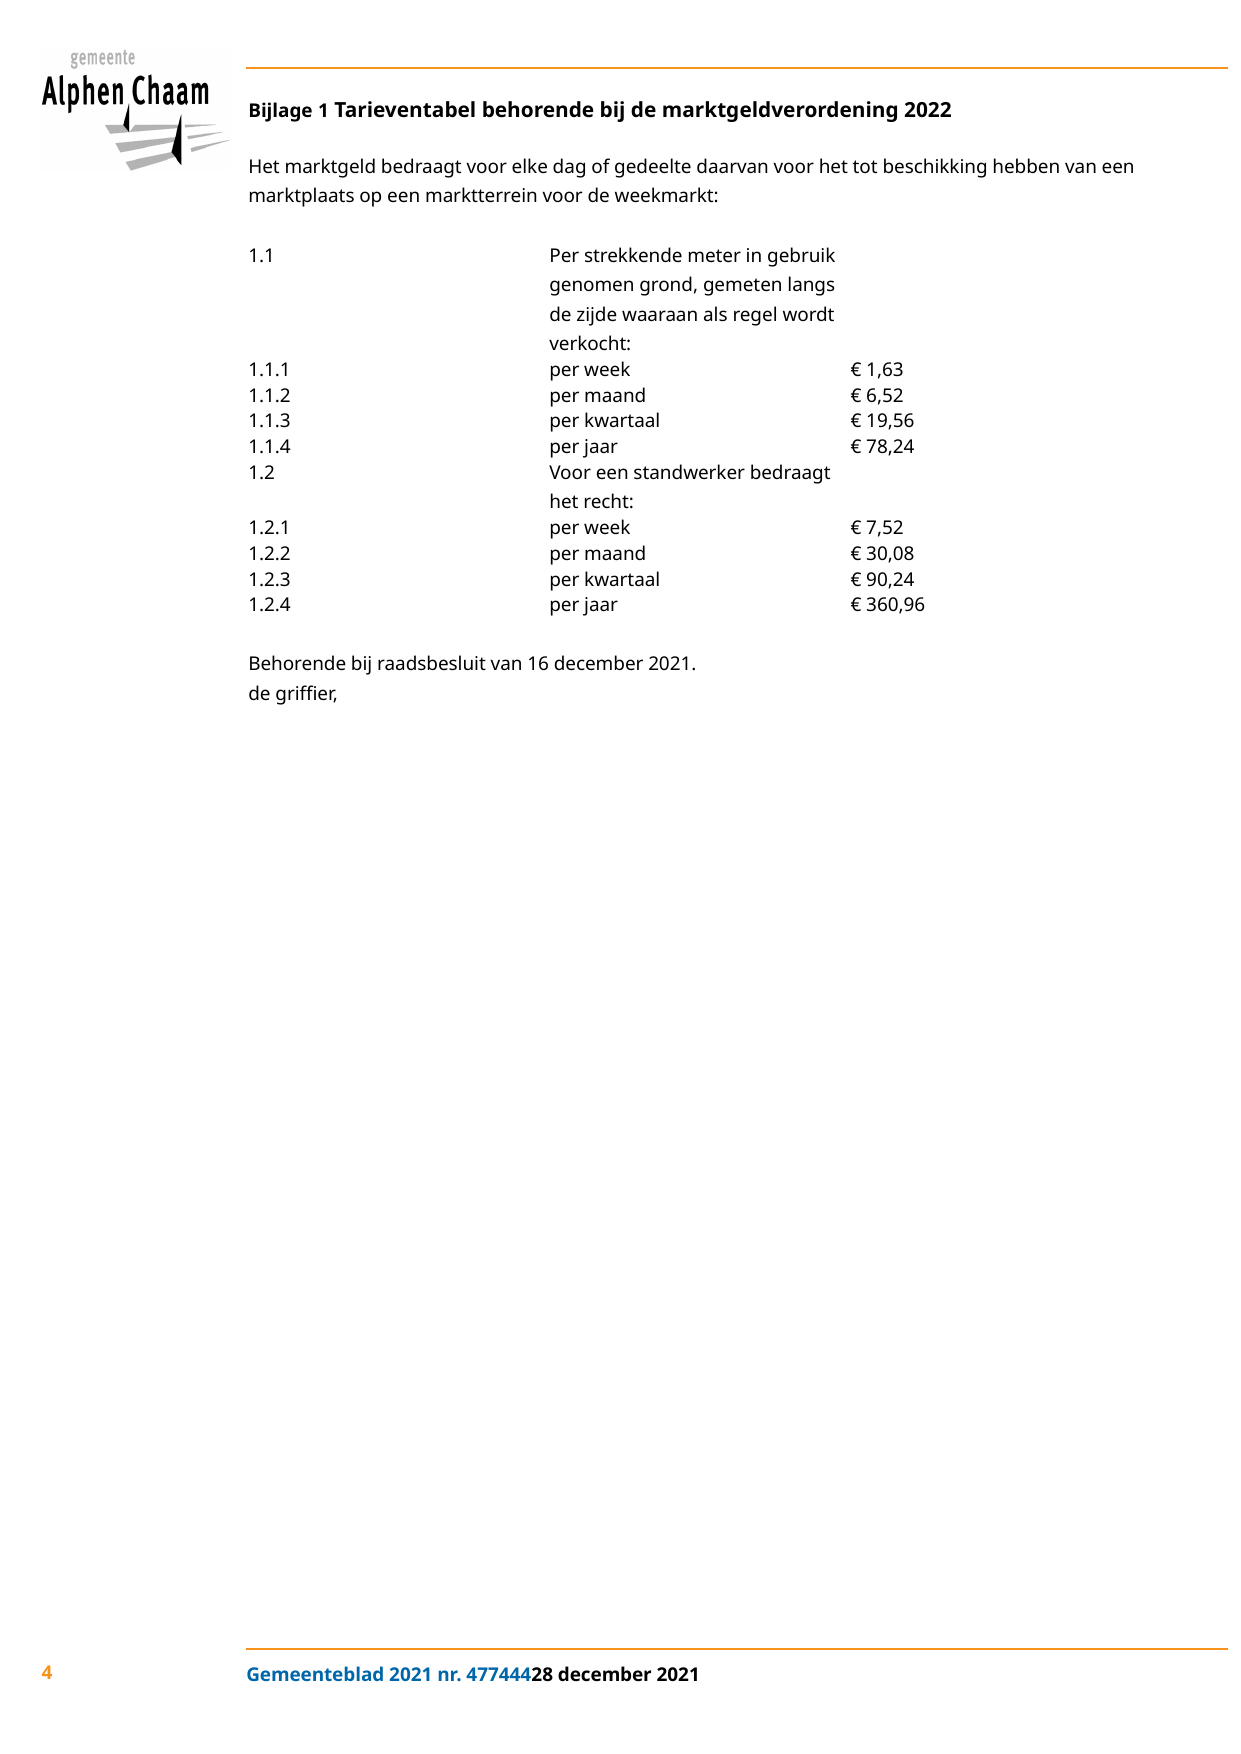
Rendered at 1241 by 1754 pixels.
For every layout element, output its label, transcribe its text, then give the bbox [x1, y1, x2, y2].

table_cell per week [549, 515, 850, 540]
text de griffier, [248, 680, 1152, 706]
table_cell € 1,63 [850, 356, 1152, 382]
text Het marktgeld bedraagt voor elke dag of gedeelte daarvan voor het tot beschikking hebben van een marktplaats op een marktterrein voor de weekmarkt: [248, 153, 1152, 208]
table_cell € 19,56 [850, 408, 1152, 433]
table_cell per kwartaal [549, 566, 850, 592]
table_cell Voor een standwerker bedraagt het recht: [549, 459, 850, 514]
table_cell € 7,52 [850, 515, 1152, 540]
table_header [850, 242, 1152, 356]
table_header Per strekkende meter in gebruik genomen grond, gemeten langs de zijde waaraan als regel wordt verkocht: [549, 242, 850, 356]
table_cell per maand [549, 382, 850, 408]
table_cell per jaar [549, 434, 850, 459]
table_cell € 360,96 [850, 592, 1152, 617]
table_cell 1.1.1 [248, 356, 549, 382]
table_cell € 78,24 [850, 434, 1152, 459]
table_cell per jaar [549, 592, 850, 617]
table_cell € 90,24 [850, 566, 1152, 592]
table_cell € 6,52 [850, 382, 1152, 408]
table_cell 1.1.3 [248, 408, 549, 433]
table_cell per week [549, 356, 850, 382]
table_cell [850, 459, 1152, 514]
picture [41, 47, 231, 172]
table_cell 1.2.1 [248, 515, 549, 540]
table_cell 1.1.4 [248, 434, 549, 459]
table_cell per kwartaal [549, 408, 850, 433]
table_cell 1.2.2 [248, 540, 549, 566]
table_cell 1.2.3 [248, 566, 549, 592]
table_cell per maand [549, 540, 850, 566]
text Behorende bij raadsbesluit van 16 december 2021. [248, 650, 1152, 676]
table_header 1.1 [248, 242, 549, 356]
text Bijlage 1 Tarieventabel behorende bij de marktgeldverordening 2022 [248, 95, 1152, 123]
table_cell 1.2.4 [248, 592, 549, 617]
table_cell 1.1.2 [248, 382, 549, 408]
table_cell 1.2 [248, 459, 549, 514]
table_cell € 30,08 [850, 540, 1152, 566]
